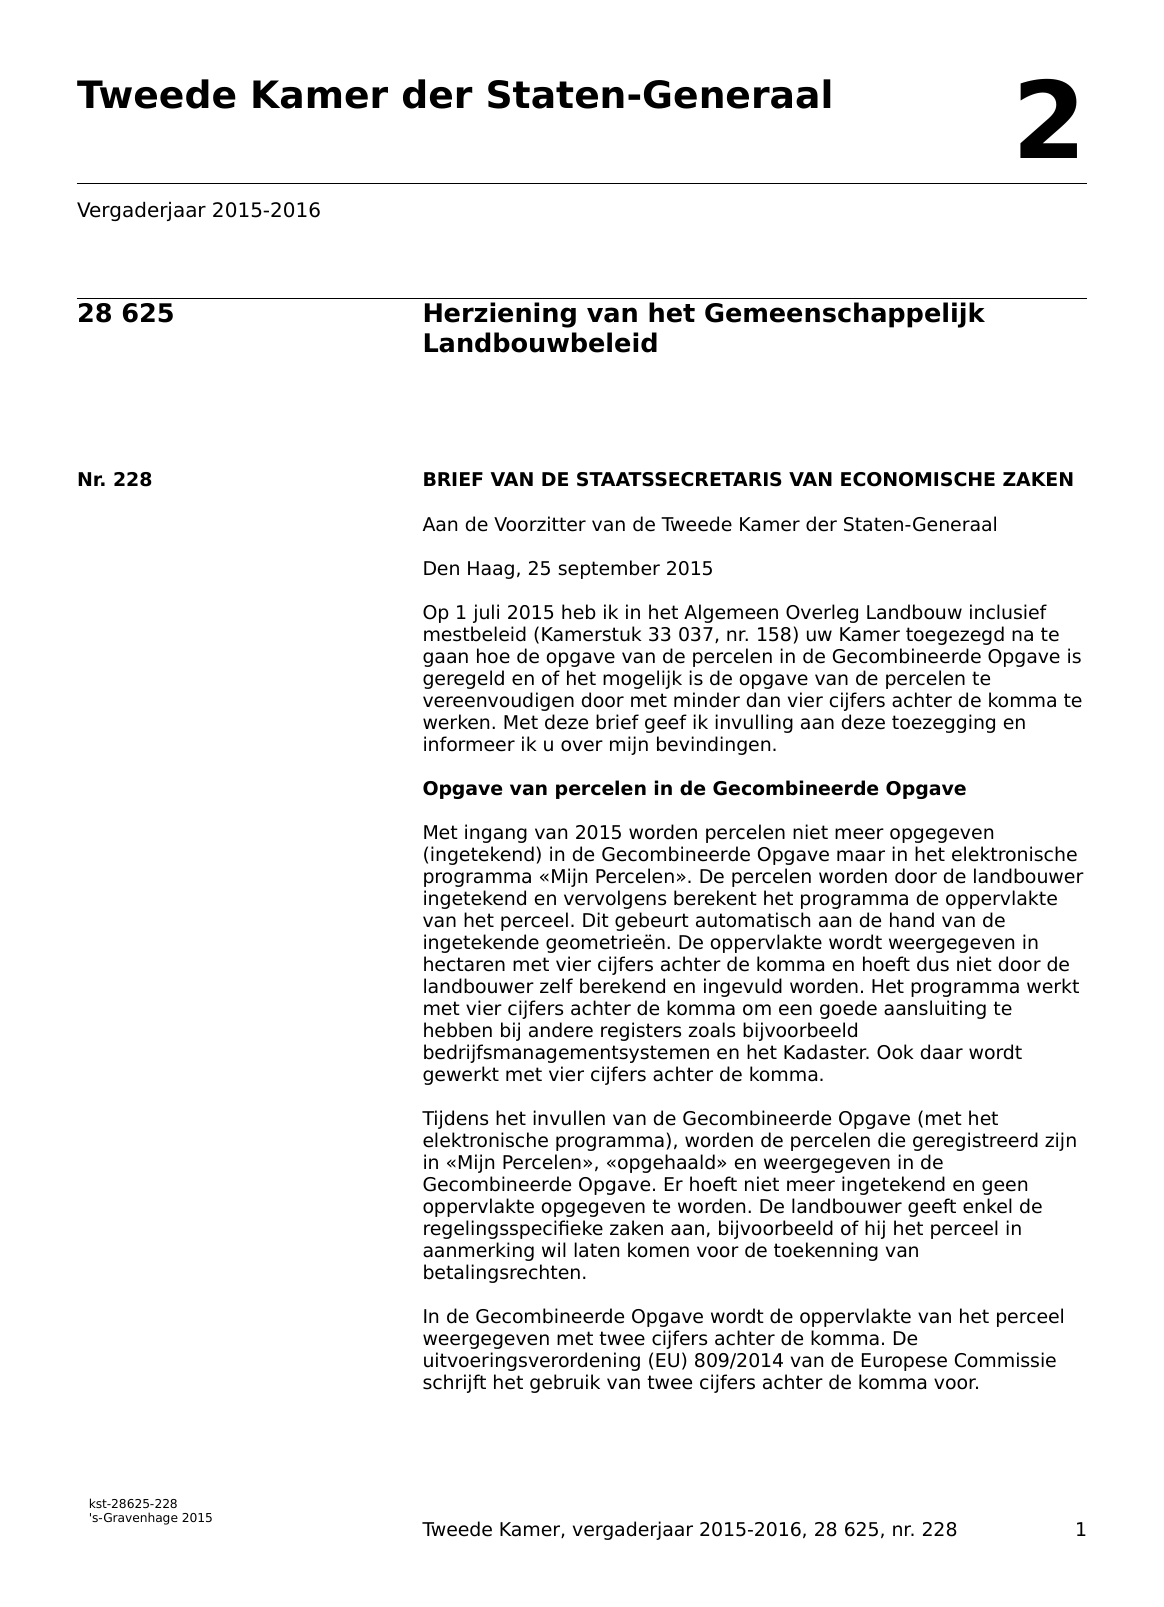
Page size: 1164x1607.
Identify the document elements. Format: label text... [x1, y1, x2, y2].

text Op 1 juli 2015 heb ik in het Algemeen Overleg Landbouw inclusief mestbeleid (Kamerstuk 33 037, nr. 158) uw Kamer toegezegd na te gaan hoe de opgave van de percelen in de Gecombineerde Opgave is geregeld en of het mogelijk is de opgave van de percelen te vereenvoudigen door met minder dan vier cijfers achter de komma te werken. Met deze brief geef ik invulling aan deze toezegging en informeer ik u over mijn bevindingen. [422, 602, 1087, 756]
text In de Gecombineerde Opgave wordt de oppervlakte van het perceel weergegeven met twee cijfers achter de komma. De uitvoeringsverordening (EU) 809/2014 van de Europese Commissie schrijft het gebruik van twee cijfers achter de komma voor. [422, 1306, 1087, 1394]
text Aan de Voorzitter van de Tweede Kamer der Staten-Generaal [422, 513, 1087, 536]
subtitle Nr. 228 BRIEF VAN DE STAATSSECRETARIS VAN ECONOMISCHE ZAKEN [77, 469, 1087, 491]
text Tijdens het invullen van de Gecombineerde Opgave (met het elektronische programma), worden de percelen die geregistreerd zijn in «Mijn Percelen», «opgehaald» en weergegeven in de Gecombineerde Opgave. Er hoeft niet meer ingetekend en geen oppervlakte opgegeven te worden. De landbouwer geeft enkel de regelingsspecifieke zaken aan, bijvoorbeeld of hij het perceel in aanmerking wil laten komen voor de toekenning van betalingsrechten. [422, 1108, 1087, 1284]
subtitle Opgave van percelen in de Gecombineerde Opgave [422, 778, 1087, 800]
text Den Haag, 25 september 2015 [422, 558, 1087, 580]
table_header 2 [886, 59, 1087, 183]
table_cell Vergaderjaar 2015-2016 [77, 184, 1087, 298]
text Met ingang van 2015 worden percelen niet meer opgegeven (ingetekend) in de Gecombineerde Opgave maar in het elektronische programma «Mijn Percelen». De percelen worden door de landbouwer ingetekend en vervolgens berekent het programma de oppervlakte van het perceel. Dit gebeurt automatisch aan de hand van de ingetekende geometrieën. De oppervlakte wordt weergegeven in hectaren met vier cijfers achter de komma en hoeft dus niet door de landbouwer zelf berekend en ingevuld worden. Het programma werkt met vier cijfers achter de komma om een goede aansluiting te hebben bij andere registers zoals bijvoorbeeld bedrijfsmanagementsystemen en het Kadaster. Ook daar wordt gewerkt met vier cijfers achter de komma. [422, 822, 1087, 1086]
text kst-28625-228 [88, 1497, 323, 1511]
subtitle 28 625 Herziening van het Gemeenschappelijk Landbouwbeleid [77, 299, 1087, 358]
text 's-Gravenhage 2015 [88, 1511, 323, 1525]
table_header Tweede Kamer der Staten-Generaal [77, 59, 886, 183]
